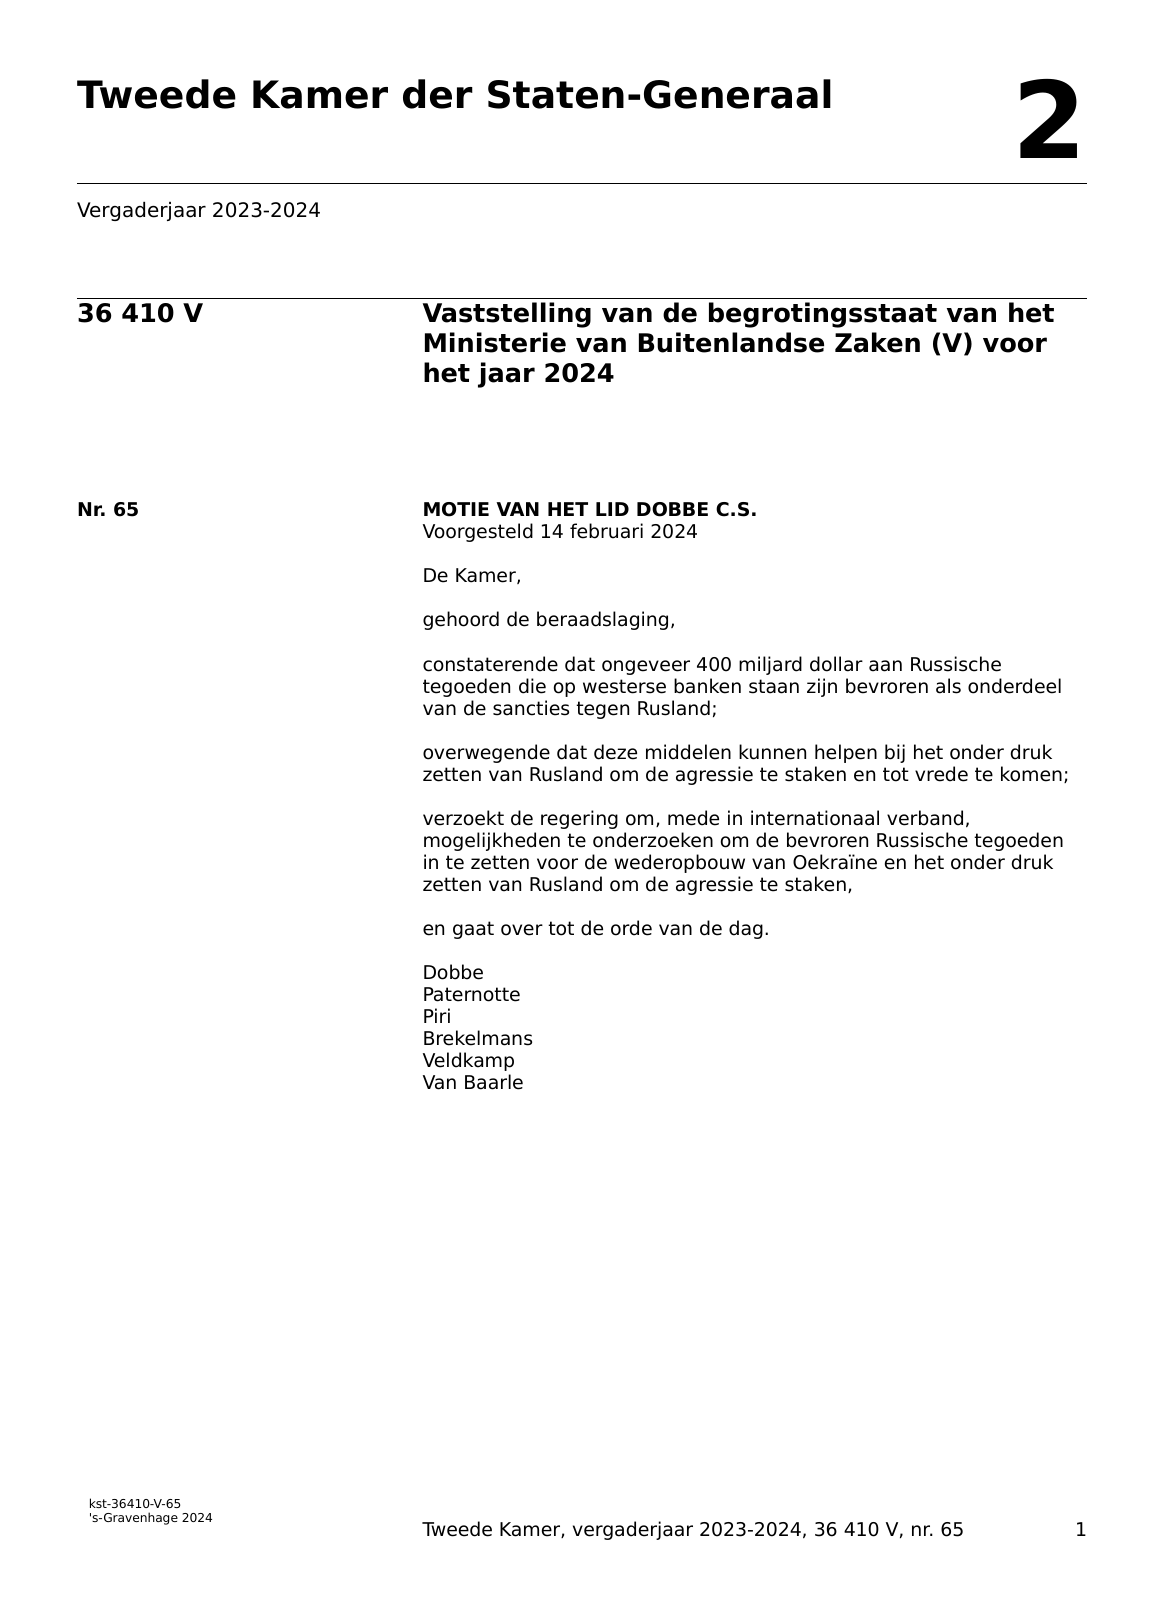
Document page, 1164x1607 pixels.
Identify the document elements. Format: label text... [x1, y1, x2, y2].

text constaterende dat ongeveer 400 miljard dollar aan Russische tegoeden die op westerse banken staan zijn bevroren als onderdeel van de sancties tegen Rusland; [422, 653, 1087, 719]
text verzoekt de regering om, mede in internationaal verband, mogelijkheden te onderzoeken om de bevroren Russische tegoeden in te zetten voor de wederopbouw van Oekraïne en het onder druk zetten van Rusland om de agressie te staken, [422, 808, 1087, 896]
text Voorgesteld 14 februari 2024 [422, 521, 1087, 543]
table_cell Vergaderjaar 2023-2024 [77, 184, 1087, 298]
table_header 2 [886, 59, 1087, 183]
text overwegende dat deze middelen kunnen helpen bij het onder druk zetten van Rusland om de agressie te staken en tot vrede te komen; [422, 742, 1087, 786]
text gehoord de beraadslaging, [422, 609, 1087, 631]
table_header Tweede Kamer der Staten-Generaal [77, 59, 886, 183]
text 's-Gravenhage 2024 [88, 1511, 323, 1525]
subtitle 36 410 V Vaststelling van de begrotingsstaat van het Ministerie van Buitenlandse Zaken (V) voor het jaar 2024 [77, 299, 1087, 388]
text Van Baarle [422, 1072, 1087, 1094]
text De Kamer, [422, 565, 1087, 587]
text Paternotte [422, 984, 1087, 1006]
text Veldkamp [422, 1050, 1087, 1072]
text Dobbe [422, 962, 1087, 984]
text Piri [422, 1006, 1087, 1028]
text Brekelmans [422, 1028, 1087, 1050]
text kst-36410-V-65 [88, 1497, 323, 1511]
subtitle Nr. 65 MOTIE VAN HET LID DOBBE C.S. [77, 499, 1087, 521]
text en gaat over tot de orde van de dag. [422, 918, 1087, 940]
